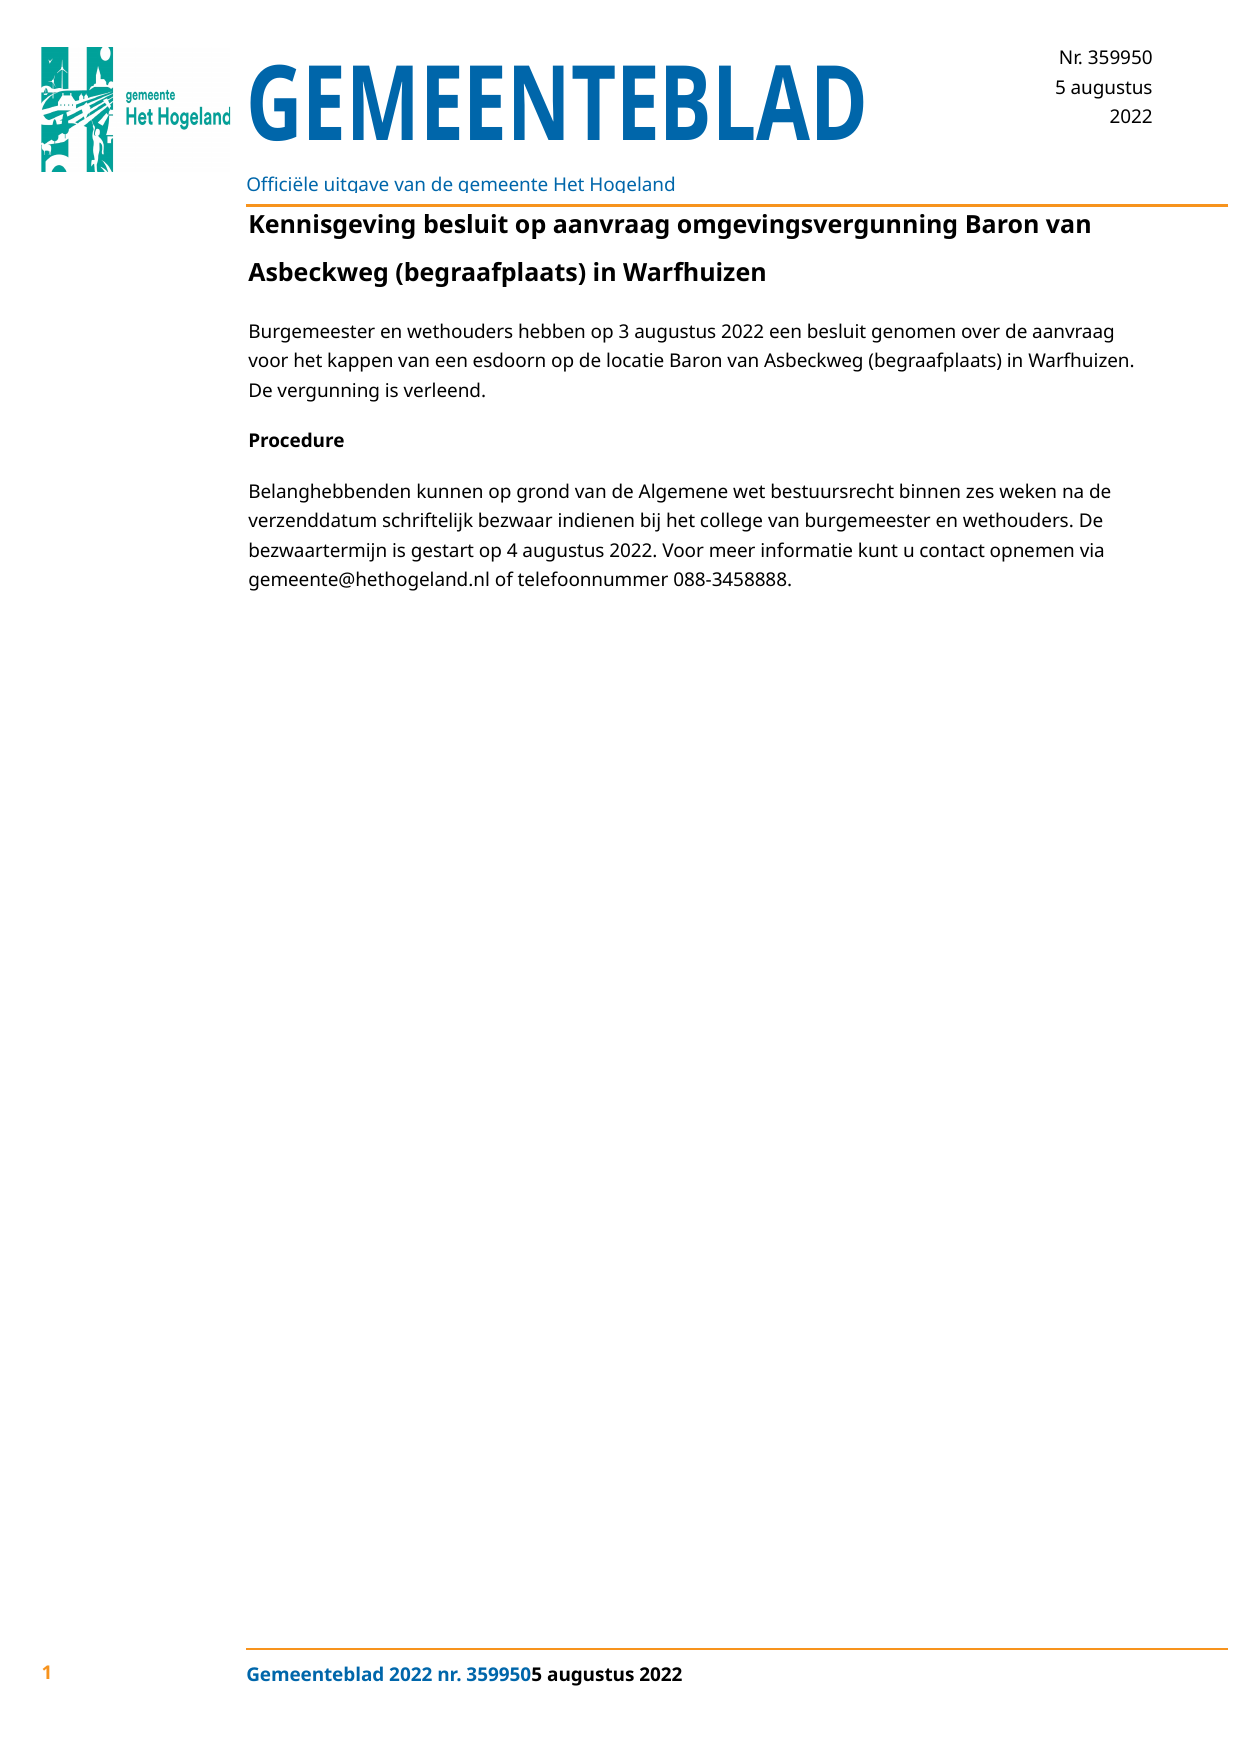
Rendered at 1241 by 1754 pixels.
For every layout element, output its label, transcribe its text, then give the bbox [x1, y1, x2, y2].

text Burgemeester en wethouders hebben op 3 augustus 2022 een besluit genomen over de aanvraag voor het kappen van een esdoorn op de locatie Baron van Asbeckweg (begraafplaats) in Warfhuizen. De vergunning is verleend. [248, 318, 1152, 403]
text Kennisgeving besluit op aanvraag omgevingsvergunning Baron van Asbeckweg (begraafplaats) in Warfhuizen [248, 207, 1152, 288]
picture [41, 47, 231, 172]
text Belanghebbenden kunnen op grond van de Algemene wet bestuursrecht binnen zes weken na de verzenddatum schriftelijk bezwaar indienen bij het college van burgemeester en wethouders. De bezwaartermijn is gestart op 4 augustus 2022. Voor meer informatie kunt u contact opnemen via gemeente@hethogeland.nl of telefoonnummer 088-3458888. [248, 478, 1152, 592]
text Procedure [248, 427, 1152, 453]
